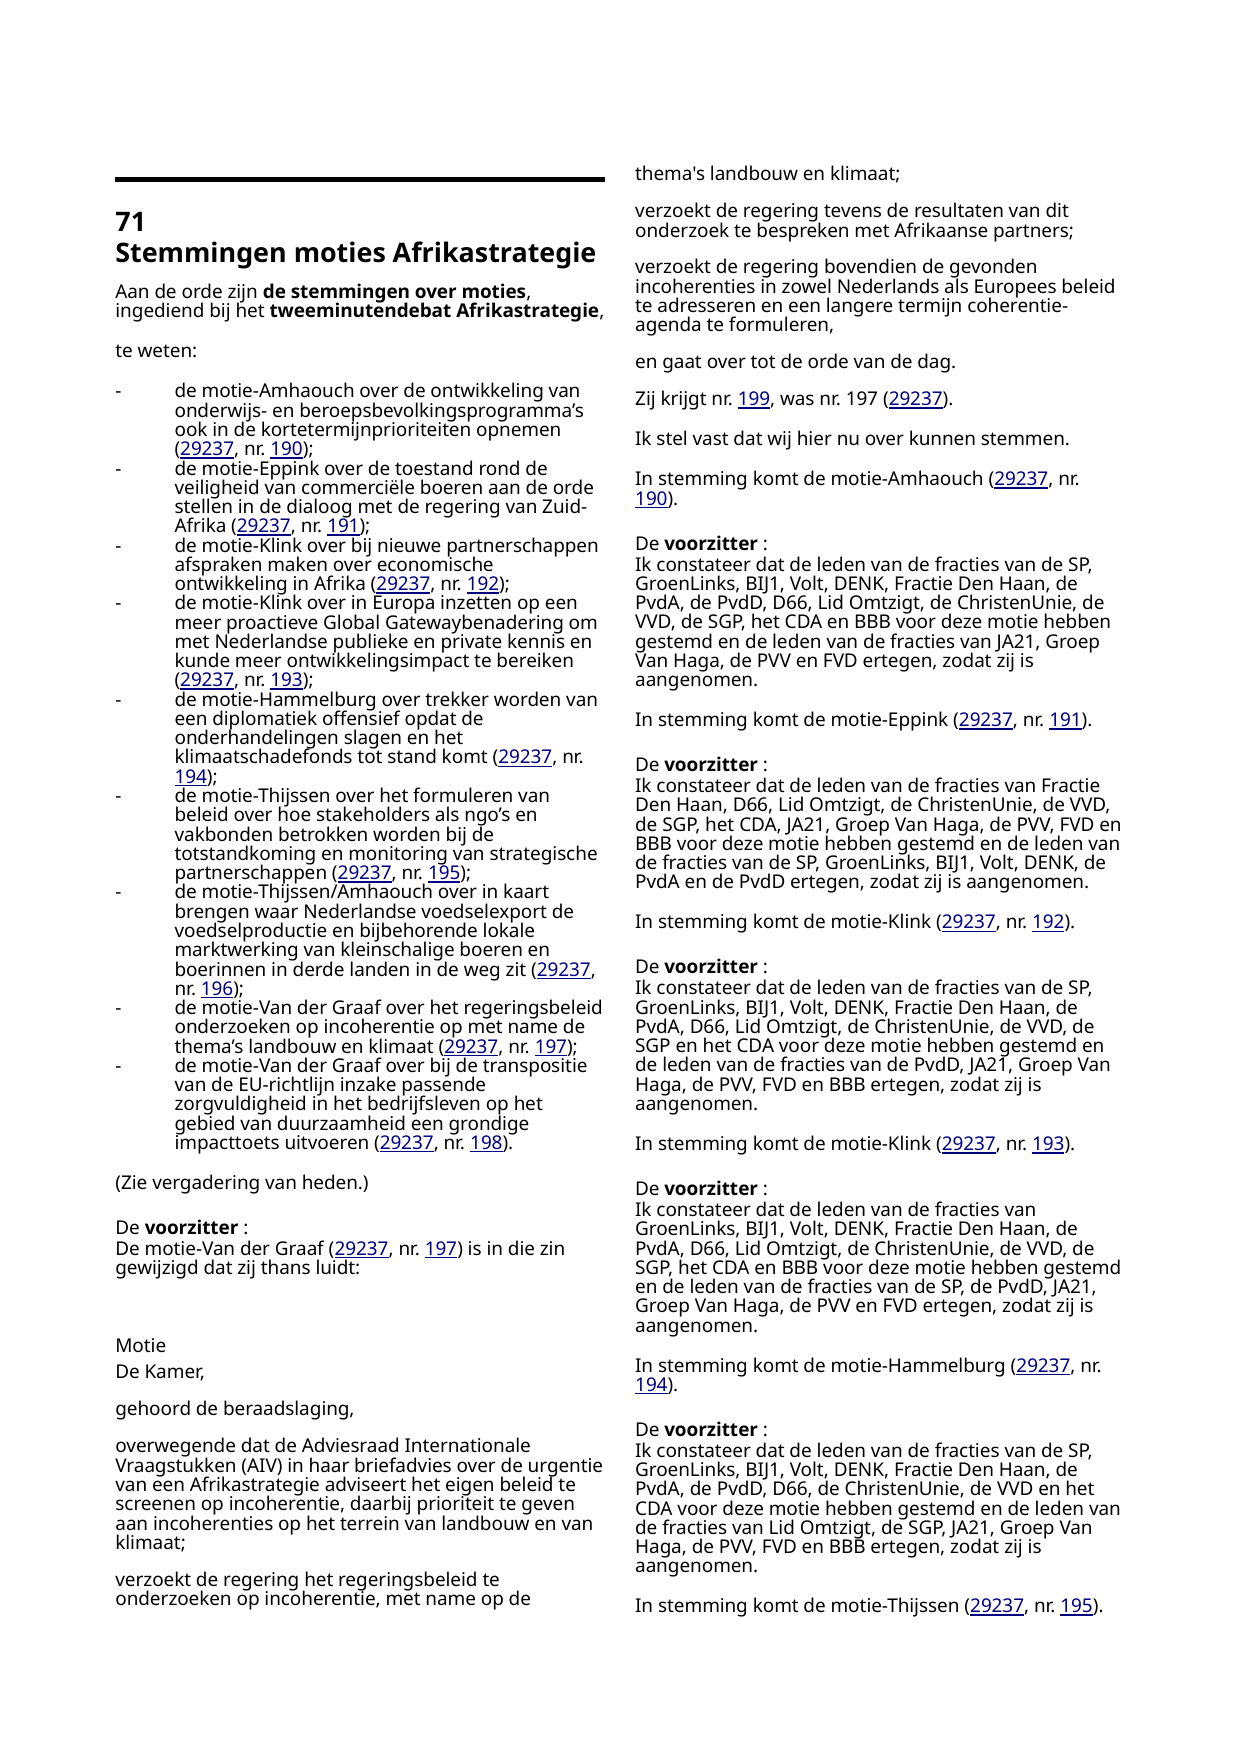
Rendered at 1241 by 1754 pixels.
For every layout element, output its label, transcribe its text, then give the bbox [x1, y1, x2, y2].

text Ik constateer dat de leden van de fracties van de SP, GroenLinks, BIJ1, Volt, DENK, Fractie Den Haan, de PvdA, D66, Lid Omtzigt, de ChristenUnie, de VVD, de SGP en het CDA voor deze motie hebben gestemd en de leden van de fracties van de PvdD, JA21, Groep Van Haga, de PVV, FVD en BBB ertegen, zodat zij is aangenomen. [635, 979, 1125, 1114]
text In stemming komt de motie-Eppink (29237, nr. 191). [635, 711, 1125, 731]
text verzoekt de regering bovendien de gevonden incoherenties in zowel Nederlands als Europees beleid te adresseren en een langere termijn coherentie-agenda te formuleren, [635, 258, 1125, 336]
list de motie-Thijssen over het formuleren van beleid over hoe stakeholders als ngo’s en vakbonden betrokken worden bij de totstandkoming en monitoring van strategische partnerschappen (29237, nr. 195); [115, 787, 605, 883]
text verzoekt de regering tevens de resultaten van dit onderzoek te bespreken met Afrikaanse partners; [635, 202, 1125, 241]
list de motie-Klink over in Europa inzetten op een meer proactieve Global Gatewaybenadering om met Nederlandse publieke en private kennis en kunde meer ontwikkelingsimpact te bereiken (29237, nr. 193); [115, 594, 605, 691]
text In stemming komt de motie-Klink (29237, nr. 192). [635, 913, 1125, 933]
text De motie-Van der Graaf (29237, nr. 197) is in die zin gewijzigd dat zij thans luidt: [115, 1240, 605, 1278]
text thema's landbouw en klimaat; [635, 165, 1125, 184]
text overwegende dat de Adviesraad Internationale Vraagstukken (AIV) in haar briefadvies over de urgentie van een Afrikastrategie adviseert het eigen beleid te screenen op incoherentie, daarbij prioriteit te geven aan incoherenties op het terrein van landbouw en van klimaat; [115, 1437, 605, 1553]
text Motie [115, 1332, 605, 1357]
list de motie-Klink over bij nieuwe partnerschappen afspraken maken over economische ontwikkeling in Afrika (29237, nr. 192); [115, 537, 605, 594]
text Aan de orde zijn de stemmingen over moties, ingediend bij het tweeminutendebat Afrikastrategie, [115, 283, 605, 322]
list de motie-Hammelburg over trekker worden van een diplomatiek offensief opdat de onderhandelingen slagen en het klimaatschadefonds tot stand komt (29237, nr. 194); [115, 691, 605, 787]
text In stemming komt de motie-Hammelburg (29237, nr. 194). [635, 1357, 1125, 1395]
list de motie-Eppink over de toestand rond de veiligheid van commerciële boeren aan de orde stellen in de dialoog met de regering van Zuid-Afrika (29237, nr. 191); [115, 459, 605, 537]
text De Kamer, [115, 1363, 605, 1383]
text en gaat over tot de orde van de dag. [635, 353, 1125, 373]
text te weten: [115, 342, 605, 362]
text verzoekt de regering het regeringsbeleid te onderzoeken op incoherentie, met name op de [115, 1571, 605, 1609]
text In stemming komt de motie-Amhaouch (29237, nr. 190). [635, 470, 1125, 509]
text Ik stel vast dat wij hier nu over kunnen stemmen. [635, 430, 1125, 449]
text Ik constateer dat de leden van de fracties van de SP, GroenLinks, BIJ1, Volt, DENK, Fractie Den Haan, de PvdA, de PvdD, D66, de ChristenUnie, de VVD en het CDA voor deze motie hebben gestemd en de leden van de fracties van Lid Omtzigt, de SGP, JA21, Groep Van Haga, de PVV, FVD en BBB ertegen, zodat zij is aangenomen. [635, 1442, 1125, 1577]
text 71 [115, 203, 605, 239]
text In stemming komt de motie-Thijssen (29237, nr. 195). [635, 1597, 1125, 1617]
text Ik constateer dat de leden van de fracties van de SP, GroenLinks, BIJ1, Volt, DENK, Fractie Den Haan, de PvdA, de PvdD, D66, Lid Omtzigt, de ChristenUnie, de VVD, de SGP, het CDA en BBB voor deze motie hebben gestemd en de leden van de fracties van JA21, Groep Van Haga, de PVV en FVD ertegen, zodat zij is aangenomen. [635, 556, 1125, 690]
text De voorzitter : [635, 751, 1125, 777]
text Zij krijgt nr. 199, was nr. 197 (29237). [635, 390, 1125, 409]
text Ik constateer dat de leden van de fracties van GroenLinks, BIJ1, Volt, DENK, Fractie Den Haan, de PvdA, D66, Lid Omtzigt, de ChristenUnie, de VVD, de SGP, het CDA en BBB voor deze motie hebben gestemd en de leden van de fracties van de SP, de PvdD, JA21, Groep Van Haga, de PVV en FVD ertegen, zodat zij is aangenomen. [635, 1201, 1125, 1336]
text Ik constateer dat de leden van de fracties van Fractie Den Haan, D66, Lid Omtzigt, de ChristenUnie, de VVD, de SGP, het CDA, JA21, Groep Van Haga, de PVV, FVD en BBB voor deze motie hebben gestemd en de leden van de fracties van de SP, GroenLinks, BIJ1, Volt, DENK, de PvdA en de PvdD ertegen, zodat zij is aangenomen. [635, 777, 1125, 893]
text De voorzitter : [635, 954, 1125, 979]
text De voorzitter : [635, 1416, 1125, 1442]
list de motie-Amhaouch over de ontwikkeling van onderwijs- en beroepsbevolkingsprogramma’s ook in de kortetermijnprioriteiten opnemen (29237, nr. 190); [115, 382, 605, 459]
list de motie-Van der Graaf over bij de transpositie van de EU-richtlijn inzake passende zorgvuldigheid in het bedrijfsleven op het gebied van duurzaamheid een grondige impacttoets uitvoeren (29237, nr. 198). [115, 1057, 605, 1153]
text Stemmingen moties Afrikastrategie [115, 239, 605, 283]
text (Zie vergadering van heden.) [115, 1174, 605, 1193]
text De voorzitter : [635, 1175, 1125, 1201]
text In stemming komt de motie-Klink (29237, nr. 193). [635, 1135, 1125, 1154]
text gehoord de beraadslaging, [115, 1400, 605, 1420]
text De voorzitter : [115, 1214, 605, 1240]
list de motie-Thijssen/Amhaouch over in kaart brengen waar Nederlandse voedselexport de voedselproductie en bijbehorende lokale marktwerking van kleinschalige boeren en boerinnen in derde landen in de weg zit (29237, nr. 196); [115, 883, 605, 999]
list de motie-Van der Graaf over het regeringsbeleid onderzoeken op incoherentie op met name de thema’s landbouw en klimaat (29237, nr. 197); [115, 999, 605, 1057]
text De voorzitter : [635, 530, 1125, 556]
